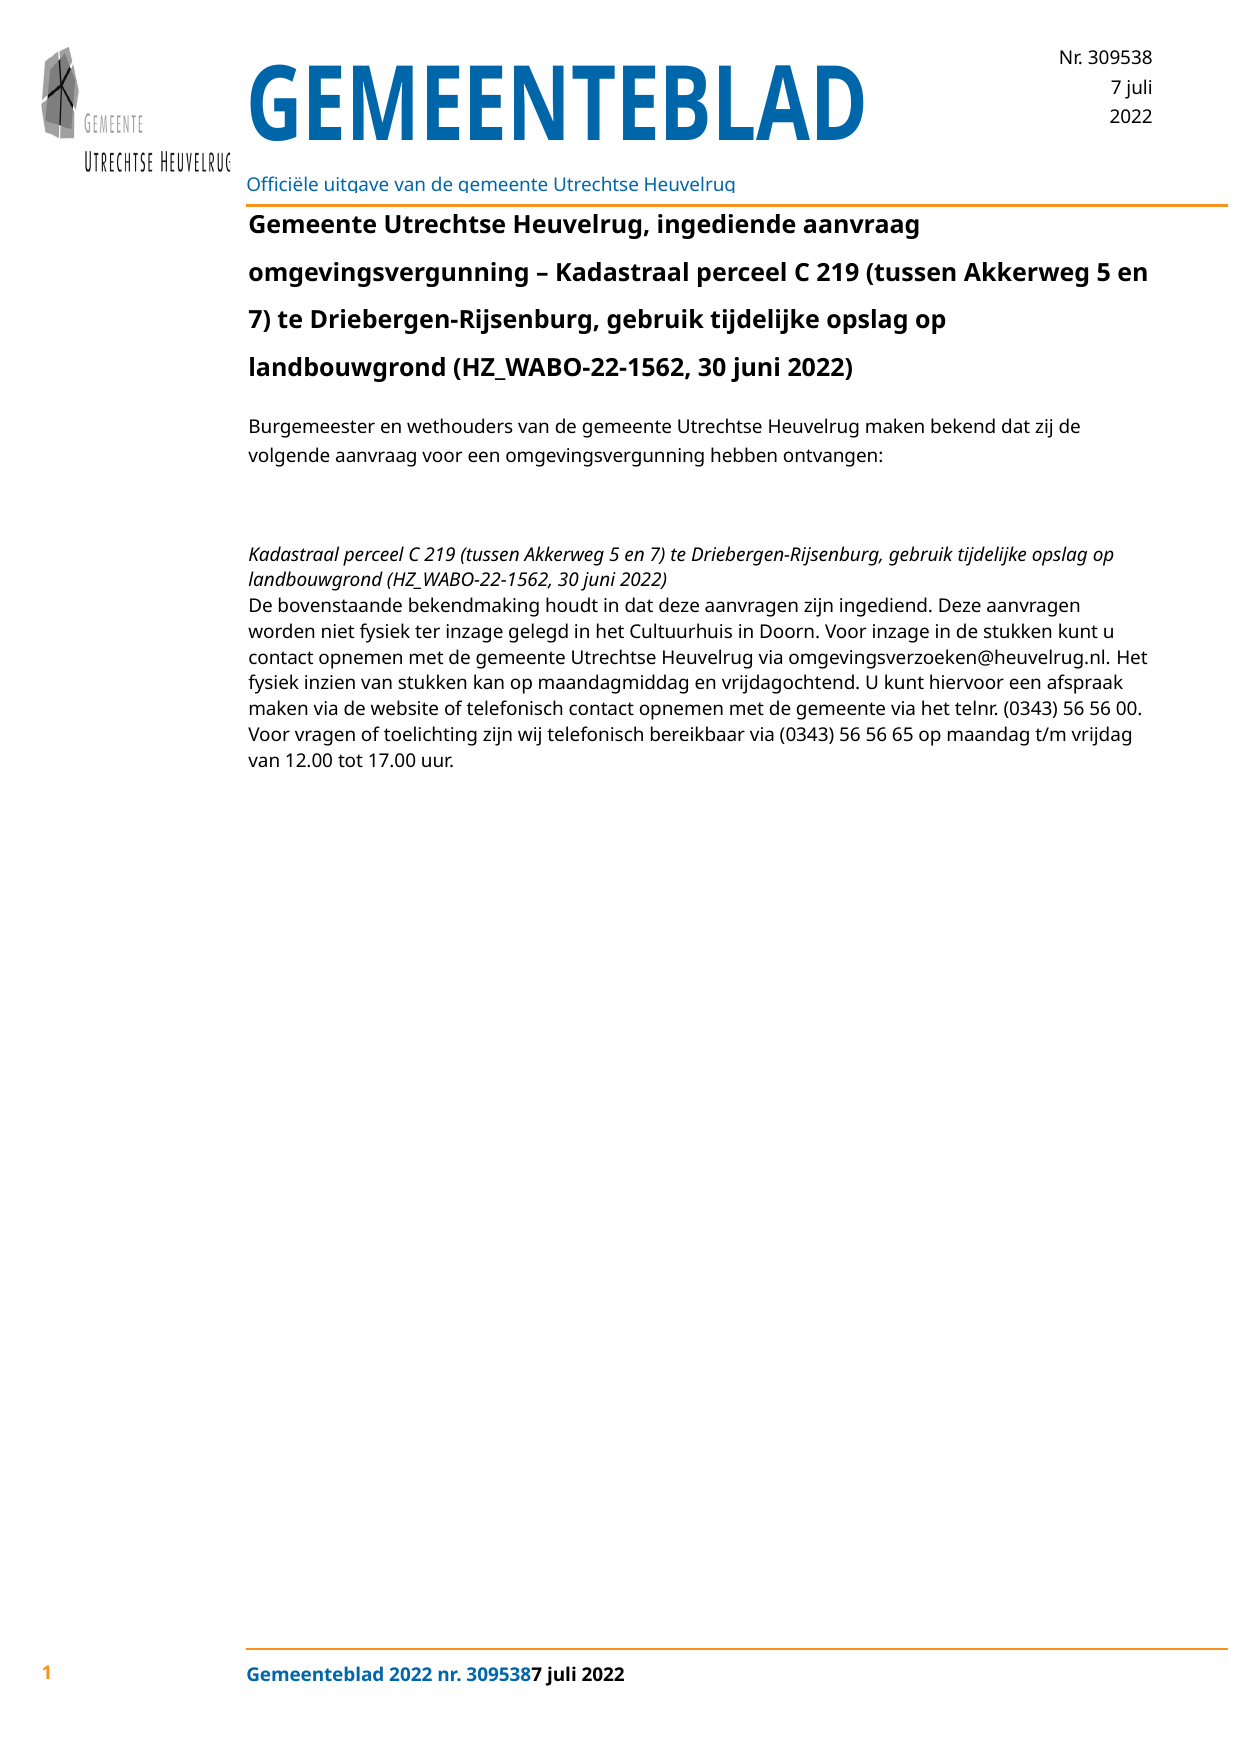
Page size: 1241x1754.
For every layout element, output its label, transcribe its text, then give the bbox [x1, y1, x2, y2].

text De bovenstaande bekendmaking houdt in dat deze aanvragen zijn ingediend. Deze aanvragen worden niet fysiek ter inzage gelegd in het Cultuurhuis in Doorn. Voor inzage in de stukken kunt u contact opnemen met de gemeente Utrechtse Heuvelrug via omgevingsverzoeken@heuvelrug.nl. Het fysiek inzien van stukken kan op maandagmiddag en vrijdagochtend. U kunt hiervoor een afspraak maken via de website of telefonisch contact opnemen met de gemeente via het telnr. (0343) 56 56 00. Voor vragen of toelichting zijn wij telefonisch bereikbaar via (0343) 56 56 65 op maandag t/m vrijdag van 12.00 tot 17.00 uur. [248, 592, 1152, 772]
text Gemeente Utrechtse Heuvelrug, ingediende aanvraag omgevingsvergunning – Kadastraal perceel C 219 (tussen Akkerweg 5 en 7) te Driebergen-Rijsenburg, gebruik tijdelijke opslag op landbouwgrond (HZ_WABO-22-1562, 30 juni 2022) [248, 207, 1152, 384]
text Kadastraal perceel C 219 (tussen Akkerweg 5 en 7) te Driebergen-Rijsenburg, gebruik tijdelijke opslag op landbouwgrond (HZ_WABO-22-1562, 30 juni 2022) [248, 541, 1152, 592]
picture [41, 47, 231, 172]
text Burgemeester en wethouders van de gemeente Utrechtse Heuvelrug maken bekend dat zij de volgende aanvraag voor een omgevingsvergunning hebben ontvangen: [248, 413, 1152, 468]
